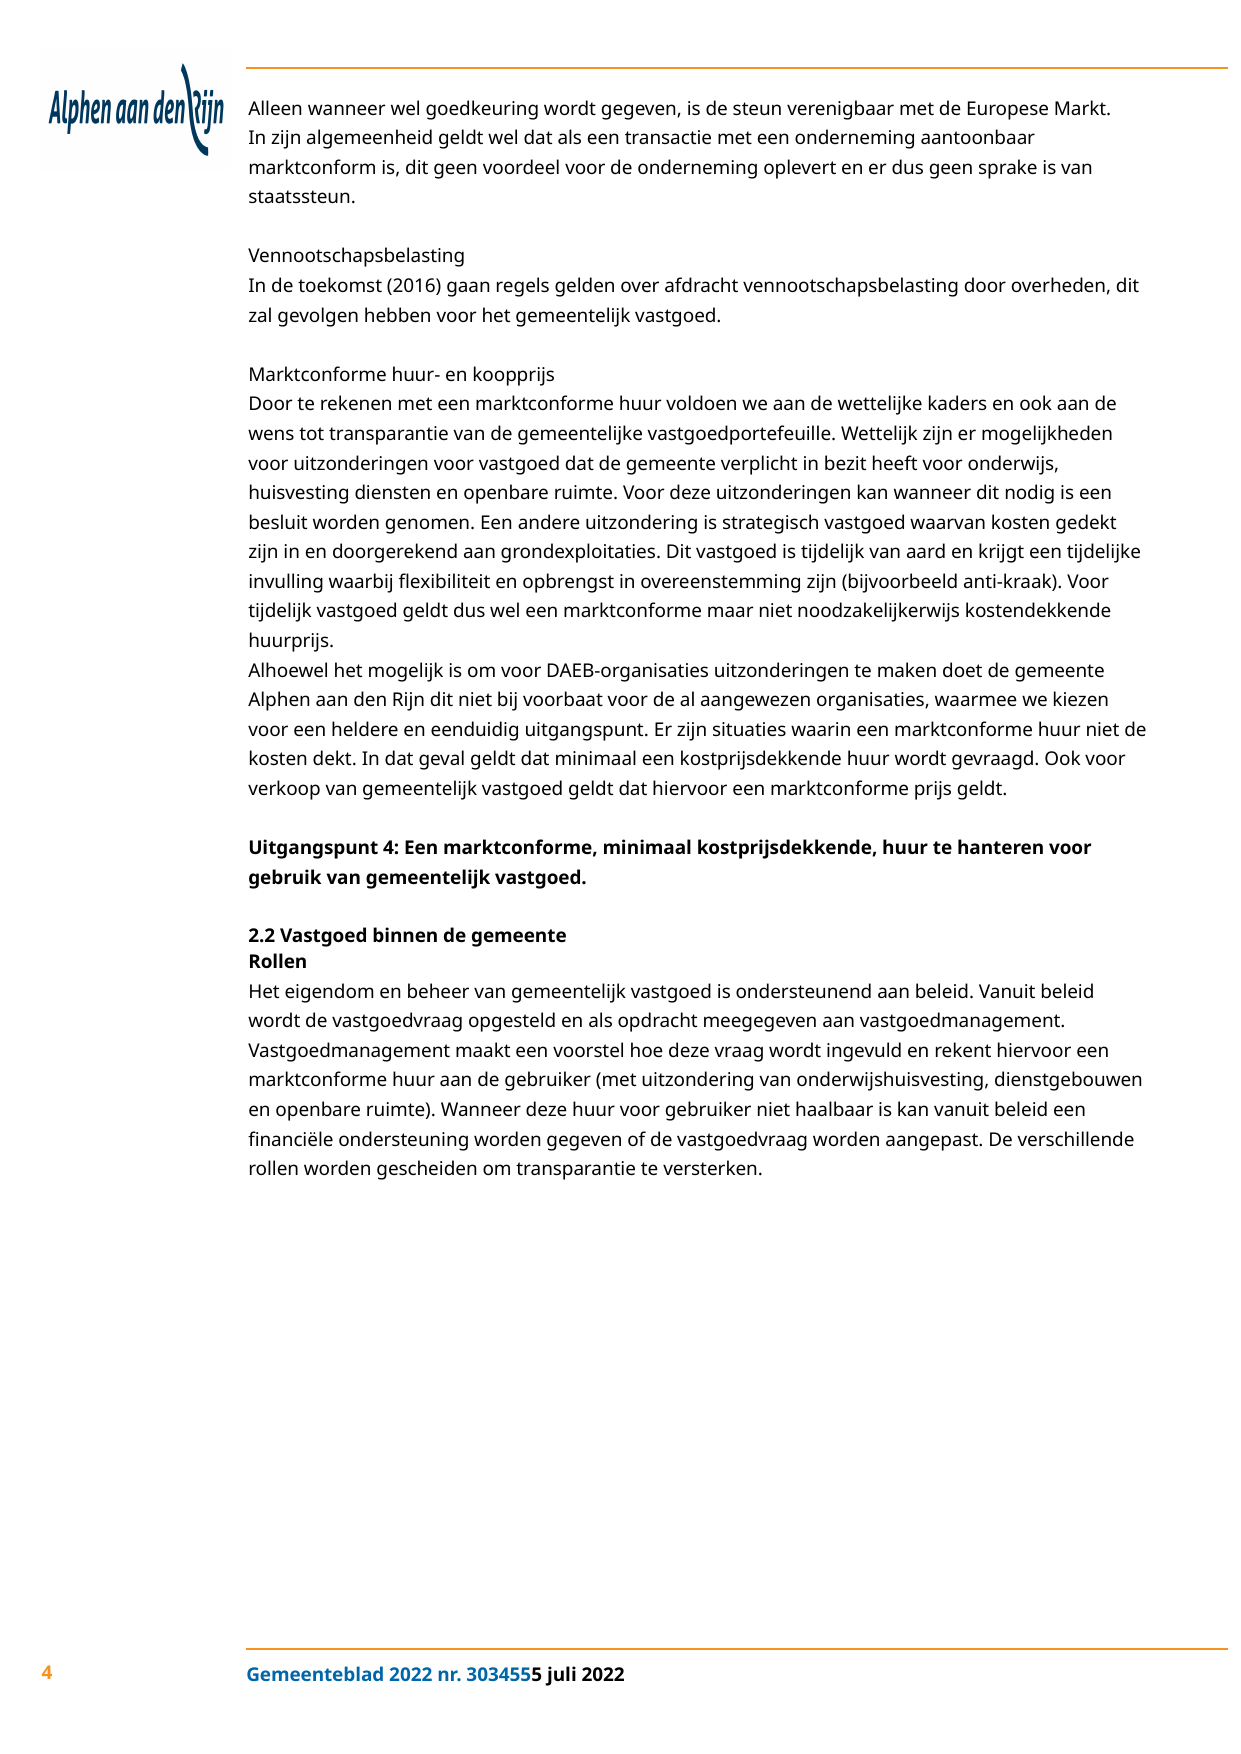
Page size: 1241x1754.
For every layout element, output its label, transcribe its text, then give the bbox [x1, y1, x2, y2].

text Het eigendom en beheer van gemeentelijk vastgoed is ondersteunend aan beleid. Vanuit beleid wordt de vastgoedvraag opgesteld en als opdracht meegegeven aan vastgoedmanagement. Vastgoedmanagement maakt een voorstel hoe deze vraag wordt ingevuld en rekent hiervoor een marktconforme huur aan de gebruiker (met uitzondering van onderwijshuisvesting, dienstgebouwen en openbare ruimte). Wanneer deze huur voor gebruiker niet haalbaar is kan vanuit beleid een financiële ondersteuning worden gegeven of de vastgoedvraag worden aangepast. De verschillende rollen worden gescheiden om transparantie te versterken. [248, 978, 1152, 1181]
table_header Uitgangspunt 4: Een marktconforme, minimaal kostprijsdekkende, huur te hanteren voor gebruik van gemeentelijk vastgoed. [248, 835, 1152, 890]
text Door te rekenen met een marktconforme huur voldoen we aan de wettelijke kaders en ook aan de wens tot transparantie van de gemeentelijke vastgoedportefeuille. Wettelijk zijn er mogelijkheden voor uitzonderingen voor vastgoed dat de gemeente verplicht in bezit heeft voor onderwijs, huisvesting diensten en openbare ruimte. Voor deze uitzonderingen kan wanneer dit nodig is een besluit worden genomen. Een andere uitzondering is strategisch vastgoed waarvan kosten gedekt zijn in en doorgerekend aan grondexploitaties. Dit vastgoed is tijdelijk van aard en krijgt een tijdelijke invulling waarbij flexibiliteit en opbrengst in overeenstemming zijn (bijvoorbeeld anti-kraak). Voor tijdelijk vastgoed geldt dus wel een marktconforme maar niet noodzakelijkerwijs kostendekkende huurprijs. [248, 391, 1152, 653]
text In zijn algemeenheid geldt wel dat als een transactie met een onderneming aantoonbaar marktconform is, dit geen voordeel voor de onderneming oplevert en er dus geen sprake is van staatssteun. [248, 124, 1152, 209]
text Rollen [248, 948, 1152, 974]
text Vennootschapsbelasting [248, 243, 1152, 268]
text 2.2 Vastgoed binnen de gemeente [248, 923, 1152, 948]
text In de toekomst (2016) gaan regels gelden over afdracht vennootschapsbelasting door overheden, dit zal gevolgen hebben voor het gemeentelijk vastgoed. [248, 272, 1152, 328]
text Marktconforme huur- en koopprijs [248, 361, 1152, 387]
text Alleen wanneer wel goedkeuring wordt gegeven, is de steun verenigbaar met de Europese Markt. [248, 95, 1152, 121]
text Alhoewel het mogelijk is om voor DAEB-organisaties uitzonderingen te maken doet de gemeente Alphen aan den Rijn dit niet bij voorbaat voor de al aangewezen organisaties, waarmee we kiezen voor een heldere en eenduidig uitgangspunt. Er zijn situaties waarin een marktconforme huur niet de kosten dekt. In dat geval geldt dat minimaal een kostprijsdekkende huur wordt gevraagd. Ook voor verkoop van gemeentelijk vastgoed geldt dat hiervoor een marktconforme prijs geldt. [248, 657, 1152, 801]
picture [41, 47, 231, 172]
